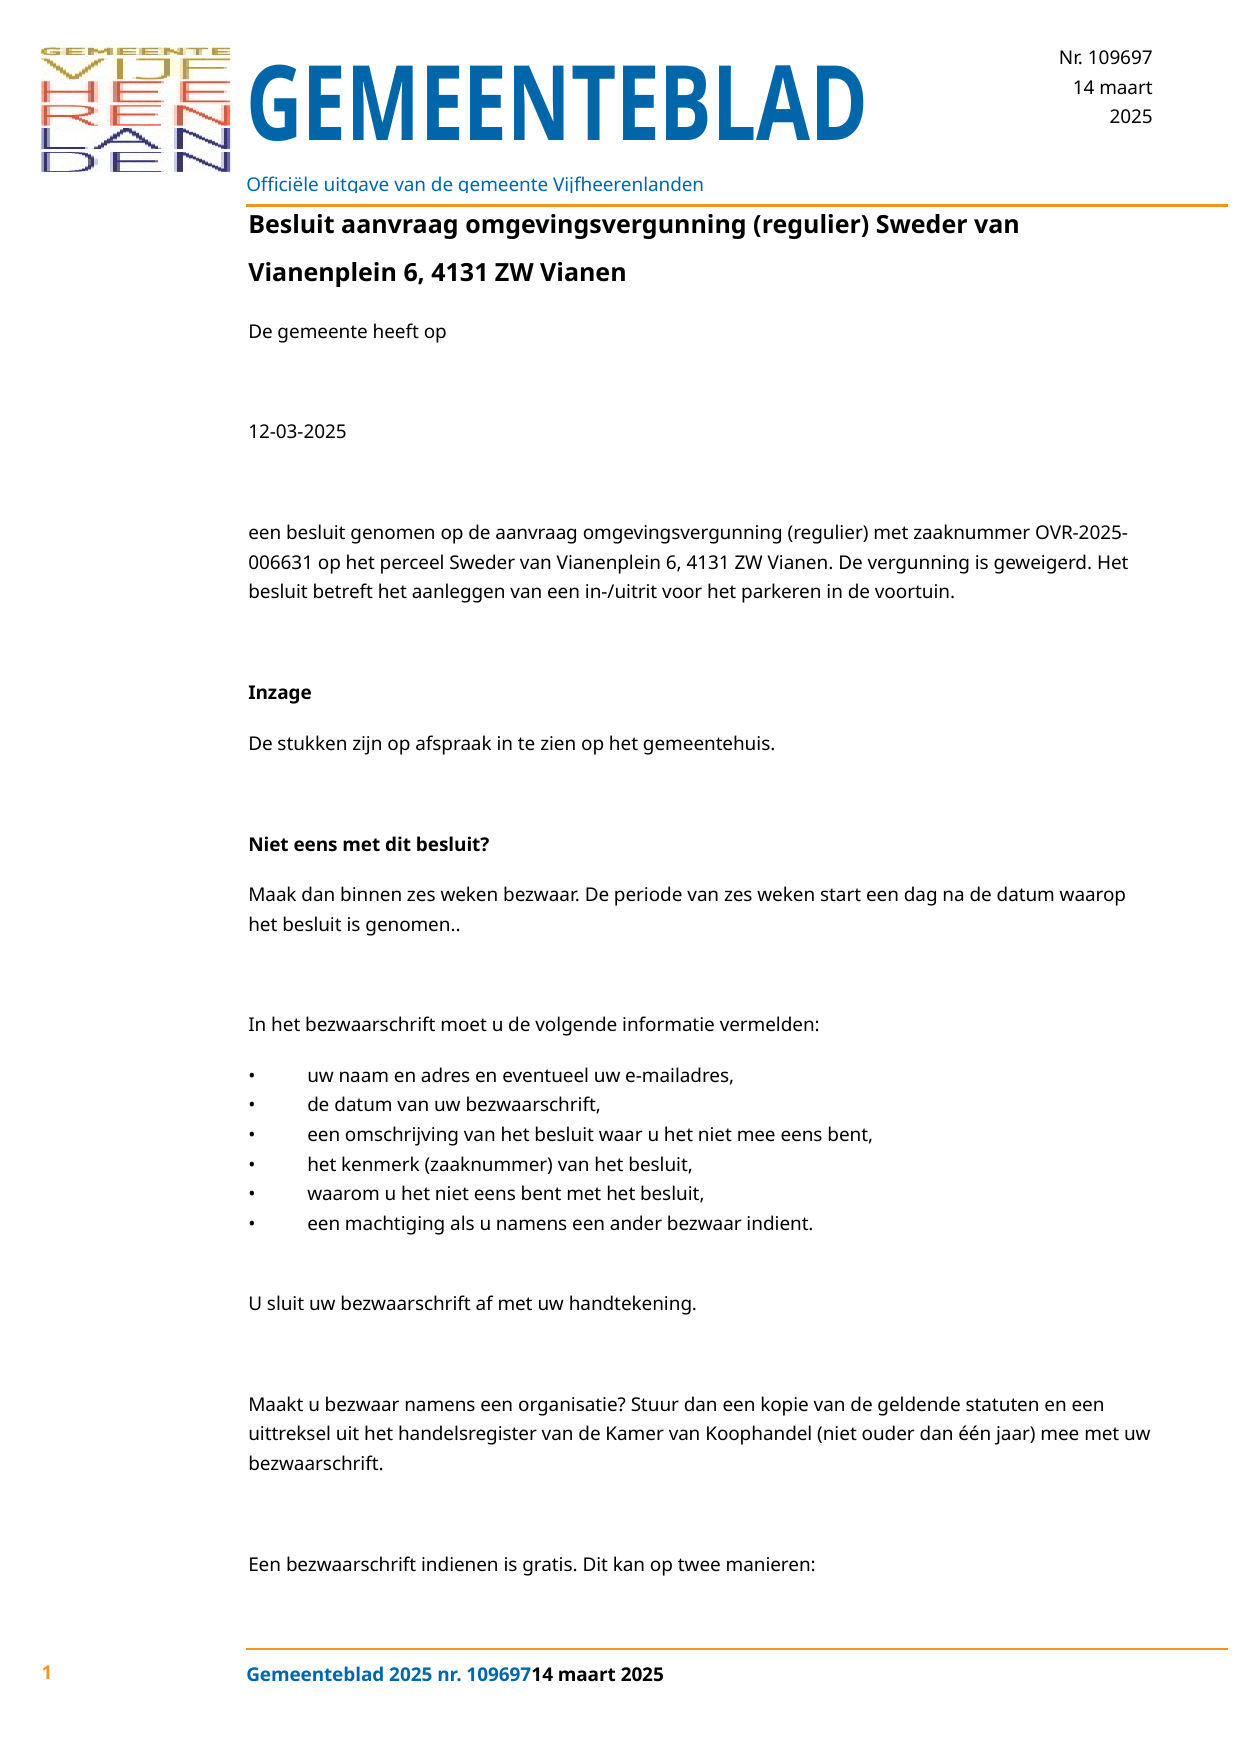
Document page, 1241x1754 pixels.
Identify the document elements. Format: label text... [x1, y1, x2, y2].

text 12-03-2025 [248, 419, 1152, 444]
text Besluit aanvraag omgevingsvergunning (regulier) Sweder van Vianenplein 6, 4131 ZW Vianen [248, 207, 1152, 288]
text Inzage [248, 679, 1152, 705]
text De gemeente heeft op [248, 318, 1152, 344]
text In het bezwaarschrift moet u de volgende informatie vermelden: [248, 1012, 1152, 1037]
text Een bezwaarschrift indienen is gratis. Dit kan op twee manieren: [248, 1551, 1152, 1577]
list een omschrijving van het besluit waar u het niet mee eens bent, [248, 1121, 1152, 1147]
text Niet eens met dit besluit? [248, 831, 1152, 857]
text Maak dan binnen zes weken bezwaar. De periode van zes weken start een dag na de datum waarop het besluit is genomen.. [248, 881, 1152, 937]
list uw naam en adres en eventueel uw e-mailadres, [248, 1062, 1152, 1088]
text een besluit genomen op de aanvraag omgevingsvergunning (regulier) met zaaknummer OVR-2025-006631 op het perceel Sweder van Vianenplein 6, 4131 ZW Vianen. De vergunning is geweigerd. Het besluit betreft het aanleggen van een in-/uitrit voor het parkeren in de voortuin. [248, 519, 1152, 604]
text De stukken zijn op afspraak in te zien op het gemeentehuis. [248, 730, 1152, 756]
list de datum van uw bezwaarschrift, [248, 1092, 1152, 1117]
list het kenmerk (zaaknummer) van het besluit, [248, 1151, 1152, 1177]
picture [41, 47, 231, 172]
text Maakt u bezwaar namens een organisatie? Stuur dan een kopie van de geldende statuten en een uittreksel uit het handelsregister van de Kamer van Koophandel (niet ouder dan één jaar) mee met uw bezwaarschrift. [248, 1391, 1152, 1476]
text U sluit uw bezwaarschrift af met uw handtekening. [248, 1290, 1152, 1316]
list waarom u het niet eens bent met het besluit, [248, 1180, 1152, 1206]
list een machtiging als u namens een ander bezwaar indient. [248, 1210, 1152, 1236]
